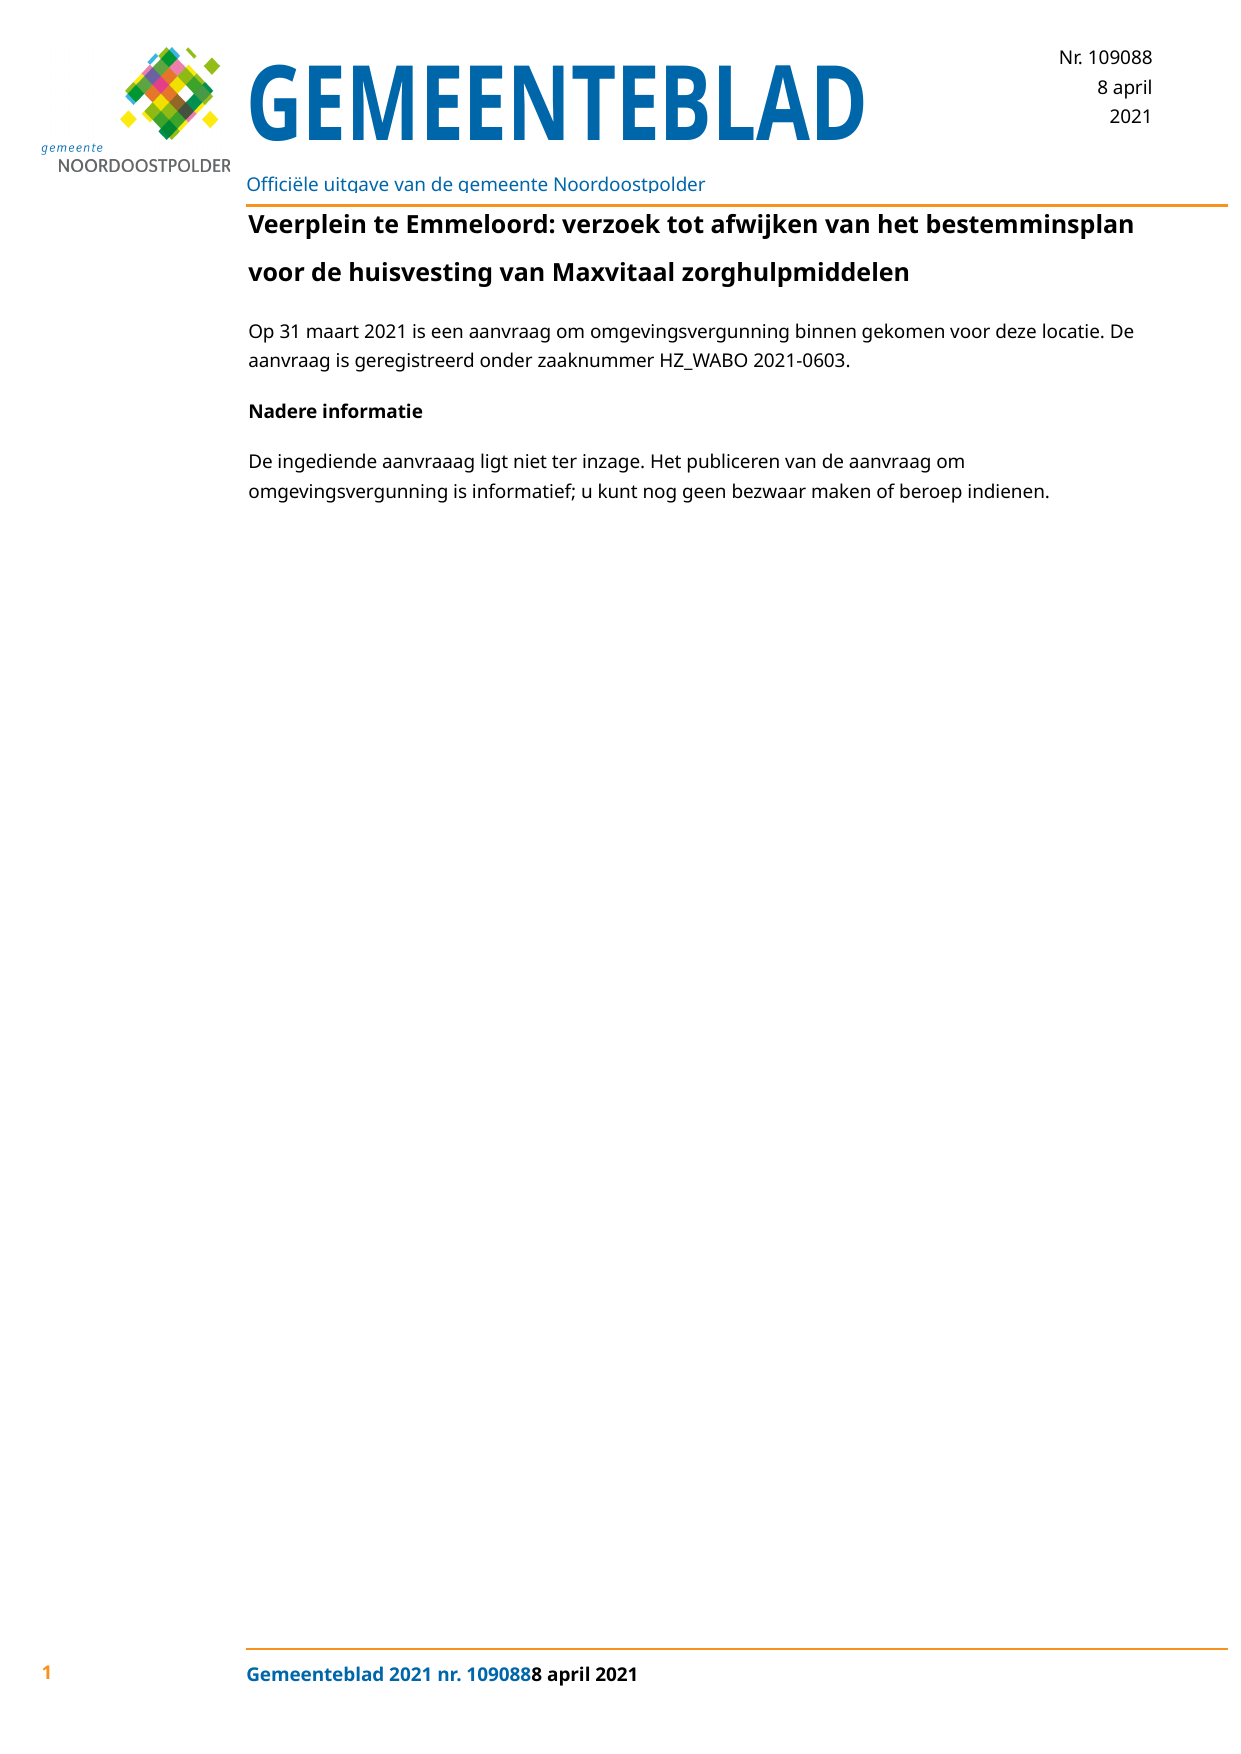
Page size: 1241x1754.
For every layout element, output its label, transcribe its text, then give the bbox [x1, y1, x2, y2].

text De ingediende aanvraaag ligt niet ter inzage. Het publiceren van de aanvraag om omgevingsvergunning is informatief; u kunt nog geen bezwaar maken of beroep indienen. [248, 448, 1152, 504]
text Veerplein te Emmeloord: verzoek tot afwijken van het bestemminsplan voor de huisvesting van Maxvitaal zorghulpmiddelen [248, 207, 1152, 288]
picture [41, 47, 231, 172]
text Nadere informatie [248, 398, 1152, 424]
text Op 31 maart 2021 is een aanvraag om omgevingsvergunning binnen gekomen voor deze locatie. De aanvraag is geregistreerd onder zaaknummer HZ_WABO 2021-0603. [248, 318, 1152, 373]
